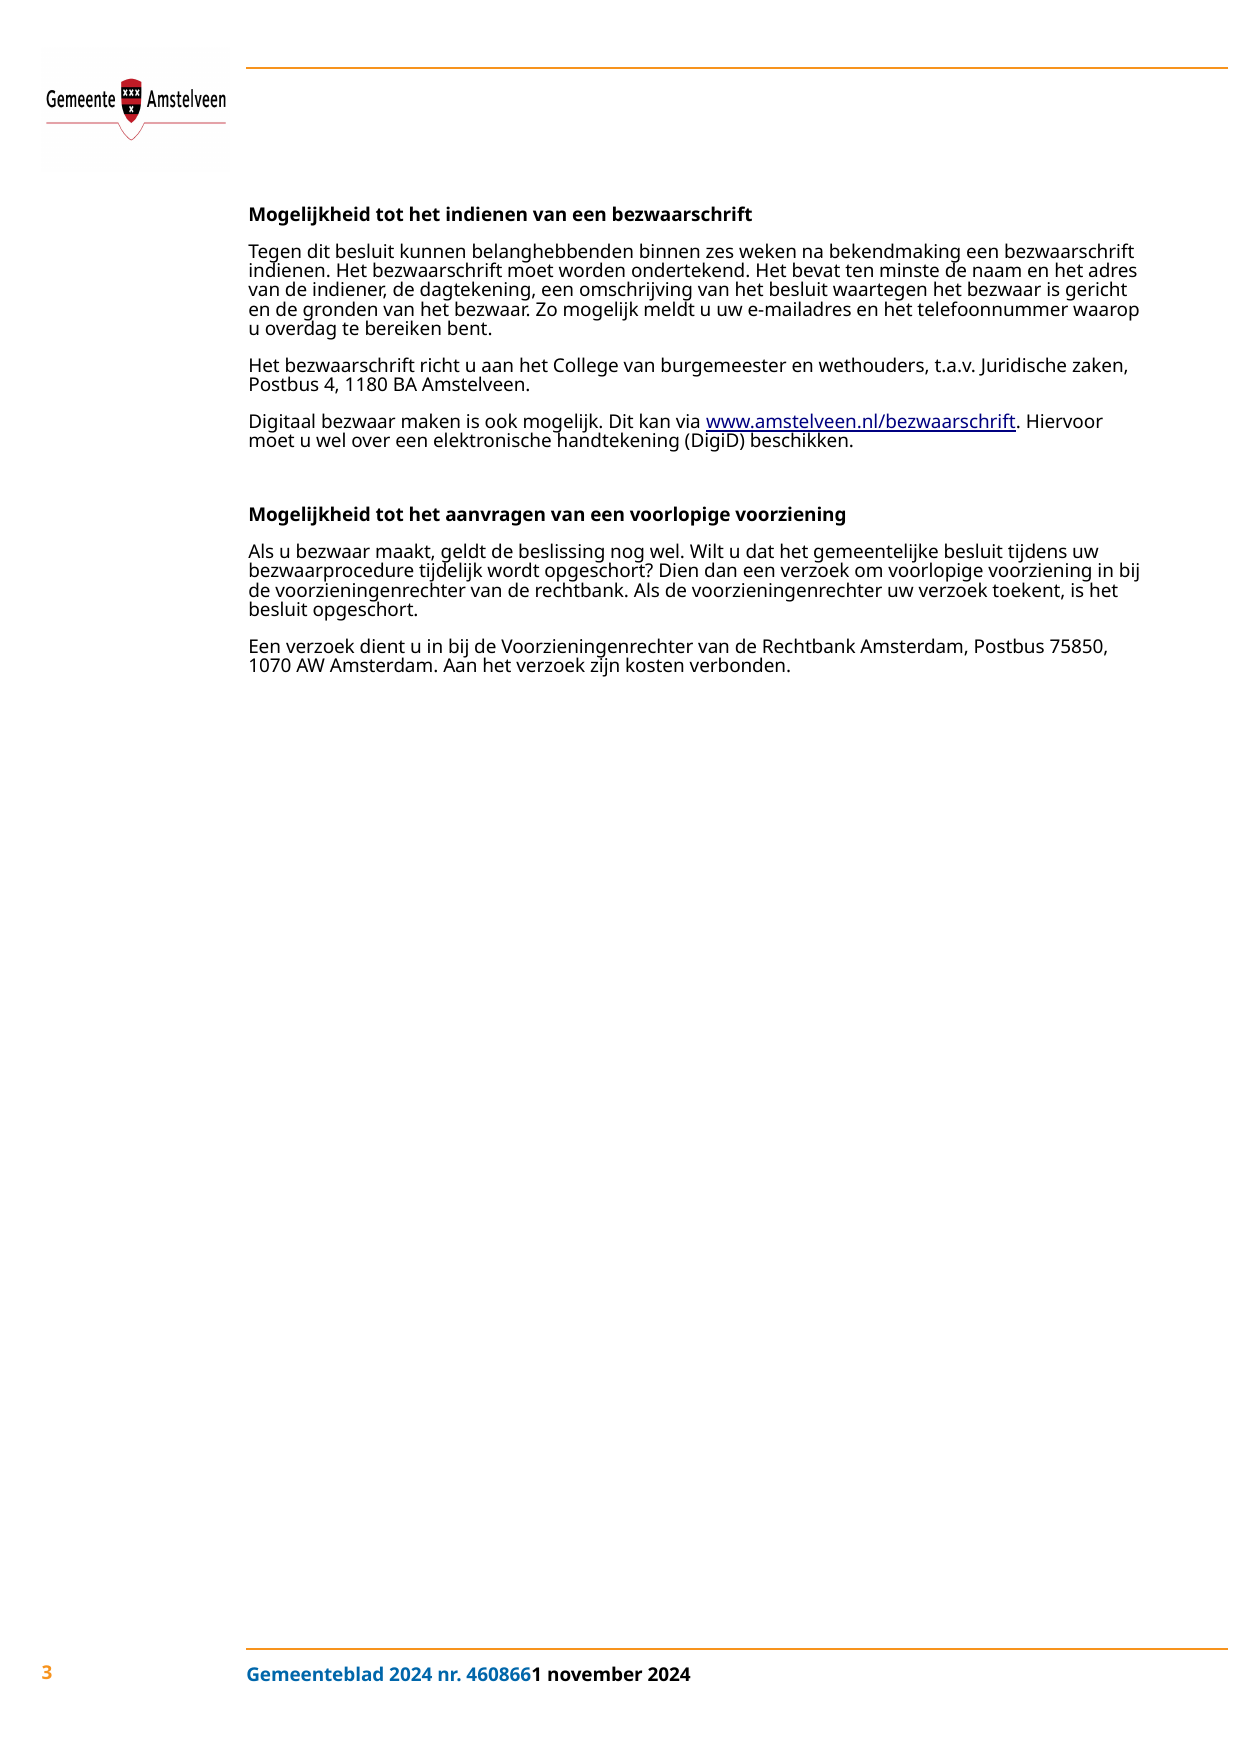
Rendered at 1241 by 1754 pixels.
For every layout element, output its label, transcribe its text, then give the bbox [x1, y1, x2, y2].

text Als u bezwaar maakt, geldt de beslissing nog wel. Wilt u dat het gemeentelijke besluit tijdens uw bezwaarprocedure tijdelijk wordt opgeschort? Dien dan een verzoek om voorlopige voorziening in bij de voorzieningenrechter van de rechtbank. Als de voorzieningenrechter uw verzoek toekent, is het besluit opgeschort. [248, 543, 1152, 620]
text Een verzoek dient u in bij de Voorzieningenrechter van de Rechtbank Amsterdam, Postbus 75850, 1070 AW Amsterdam. Aan het verzoek zijn kosten verbonden. [248, 638, 1152, 677]
text Het bezwaarschrift richt u aan het College van burgemeester en wethouders, t.a.v. Juridische zaken, Postbus 4, 1180 BA Amstelveen. [248, 357, 1152, 395]
text Tegen dit besluit kunnen belanghebbenden binnen zes weken na bekendmaking een bezwaarschrift indienen. Het bezwaarschrift moet worden ondertekend. Het bevat ten minste de naam en het adres van de indiener, de dagtekening, een omschrijving van het besluit waartegen het bezwaar is gericht en de gronden van het bezwaar. Zo mogelijk meldt u uw e-mailadres en het telefoonnummer waarop u overdag te bereiken bent. [248, 243, 1152, 339]
text Digitaal bezwaar maken is ook mogelijk. Dit kan via www.amstelveen.nl/bezwaarschrift. Hiervoor moet u wel over een elektronische handtekening (DigiD) beschikken. [248, 413, 1152, 452]
picture [41, 47, 231, 172]
text Mogelijkheid tot het aanvragen van een voorlopige voorziening [248, 506, 1152, 526]
text Mogelijkheid tot het indienen van een bezwaarschrift [248, 206, 1152, 225]
